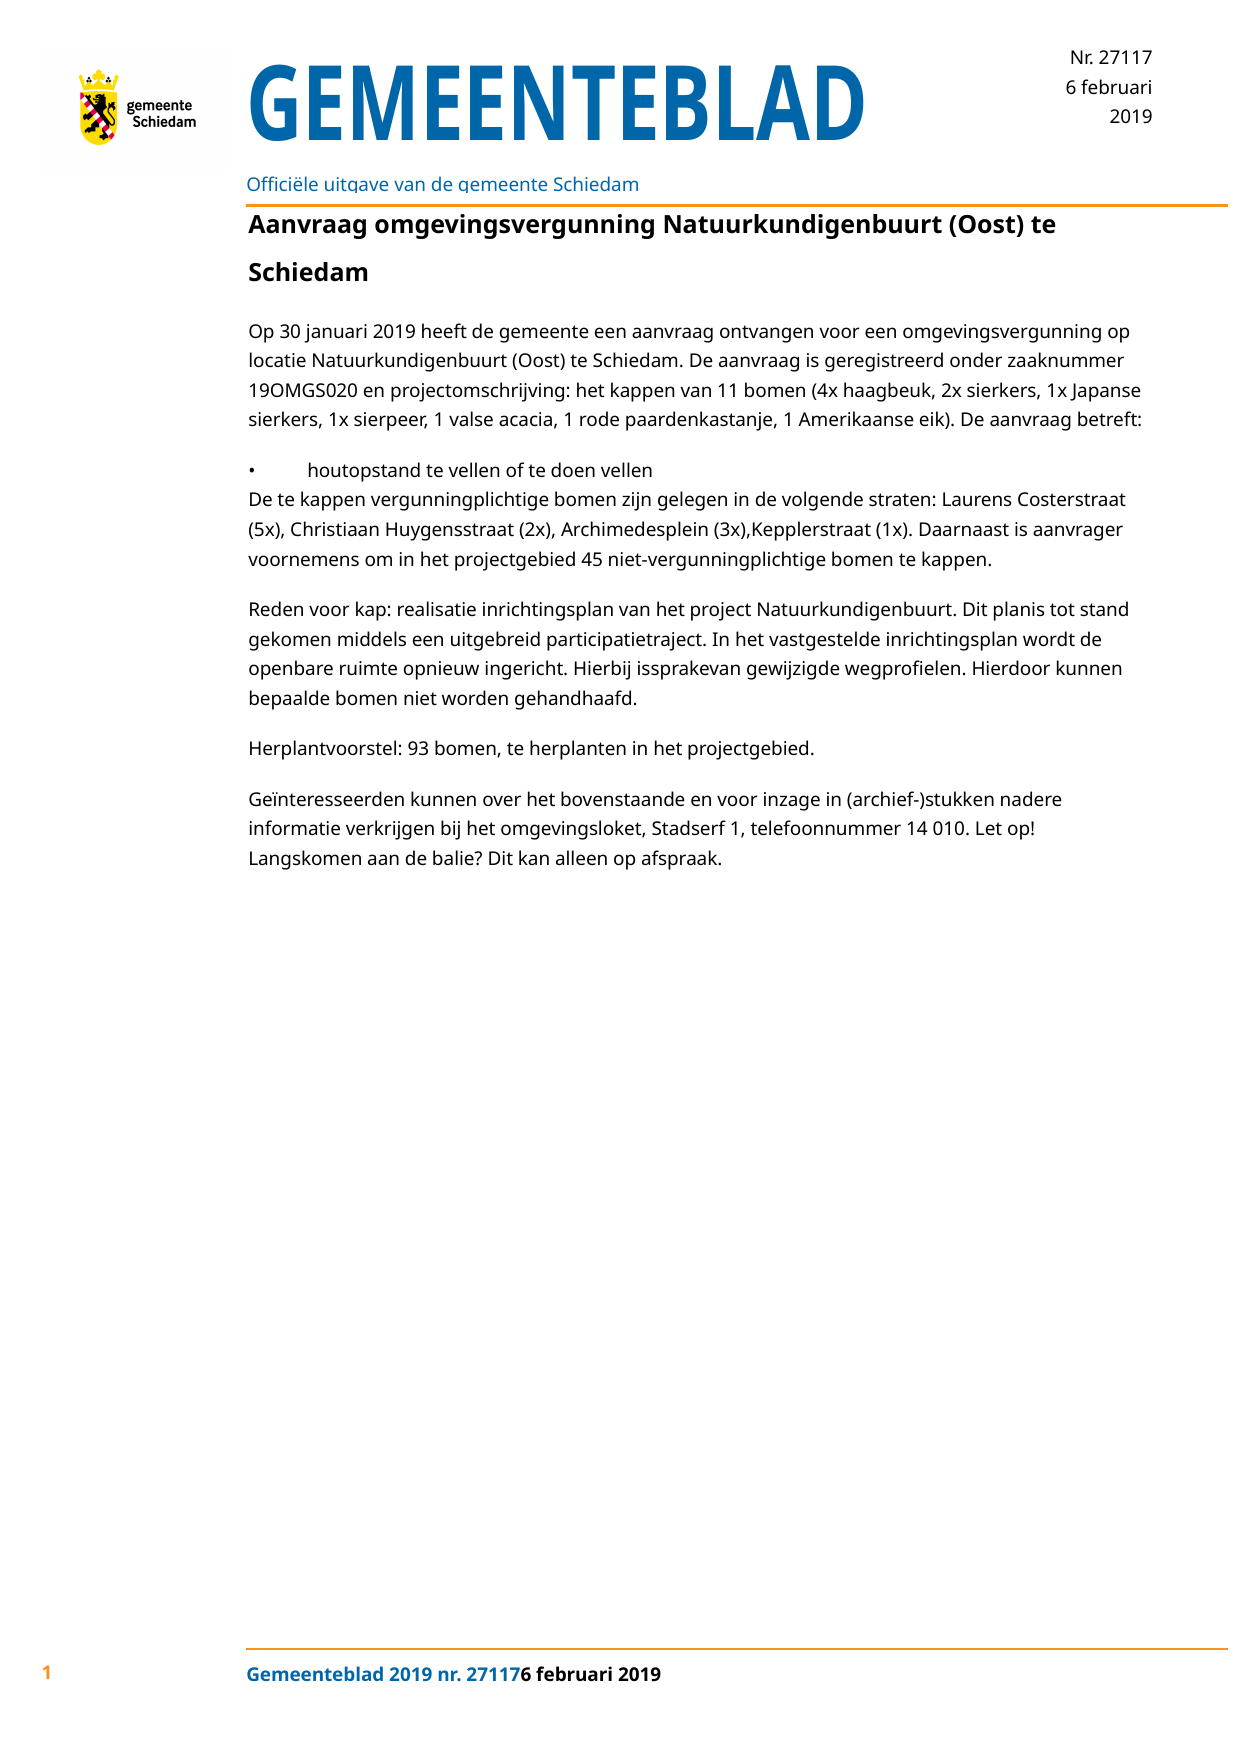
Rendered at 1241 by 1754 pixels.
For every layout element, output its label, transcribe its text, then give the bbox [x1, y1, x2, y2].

text Reden voor kap: realisatie inrichtingsplan van het project Natuurkundigenbuurt. Dit planis tot stand gekomen middels een uitgebreid participatietraject. In het vastgestelde inrichtingsplan wordt de openbare ruimte opnieuw ingericht. Hierbij issprakevan gewijzigde wegprofielen. Hierdoor kunnen bepaalde bomen niet worden gehandhaafd. [248, 596, 1152, 711]
text De te kappen vergunningplichtige bomen zijn gelegen in de volgende straten: Laurens Costerstraat (5x), Christiaan Huygensstraat (2x), Archimedesplein (3x),Kepplerstraat (1x). Daarnaast is aanvrager voornemens om in het projectgebied 45 niet-vergunningplichtige bomen te kappen. [248, 487, 1152, 572]
text Aanvraag omgevingsvergunning Natuurkundigenbuurt (Oost) te Schiedam [248, 207, 1152, 288]
text Geïnteresseerden kunnen over het bovenstaande en voor inzage in (archief-)stukken nadere informatie verkrijgen bij het omgevingsloket, Stadserf 1, telefoonnummer 14 010. Let op! Langskomen aan de balie? Dit kan alleen op afspraak. [248, 786, 1152, 871]
list houtopstand te vellen of te doen vellen [248, 457, 1152, 483]
picture [41, 47, 231, 172]
text Herplantvoorstel: 93 bomen, te herplanten in het projectgebied. [248, 735, 1152, 761]
text Op 30 januari 2019 heeft de gemeente een aanvraag ontvangen voor een omgevingsvergunning op locatie Natuurkundigenbuurt (Oost) te Schiedam. De aanvraag is geregistreerd onder zaaknummer 19OMGS020 en projectomschrijving: het kappen van 11 bomen (4x haagbeuk, 2x sierkers, 1x Japanse sierkers, 1x sierpeer, 1 valse acacia, 1 rode paardenkastanje, 1 Amerikaanse eik). De aanvraag betreft: [248, 318, 1152, 432]
